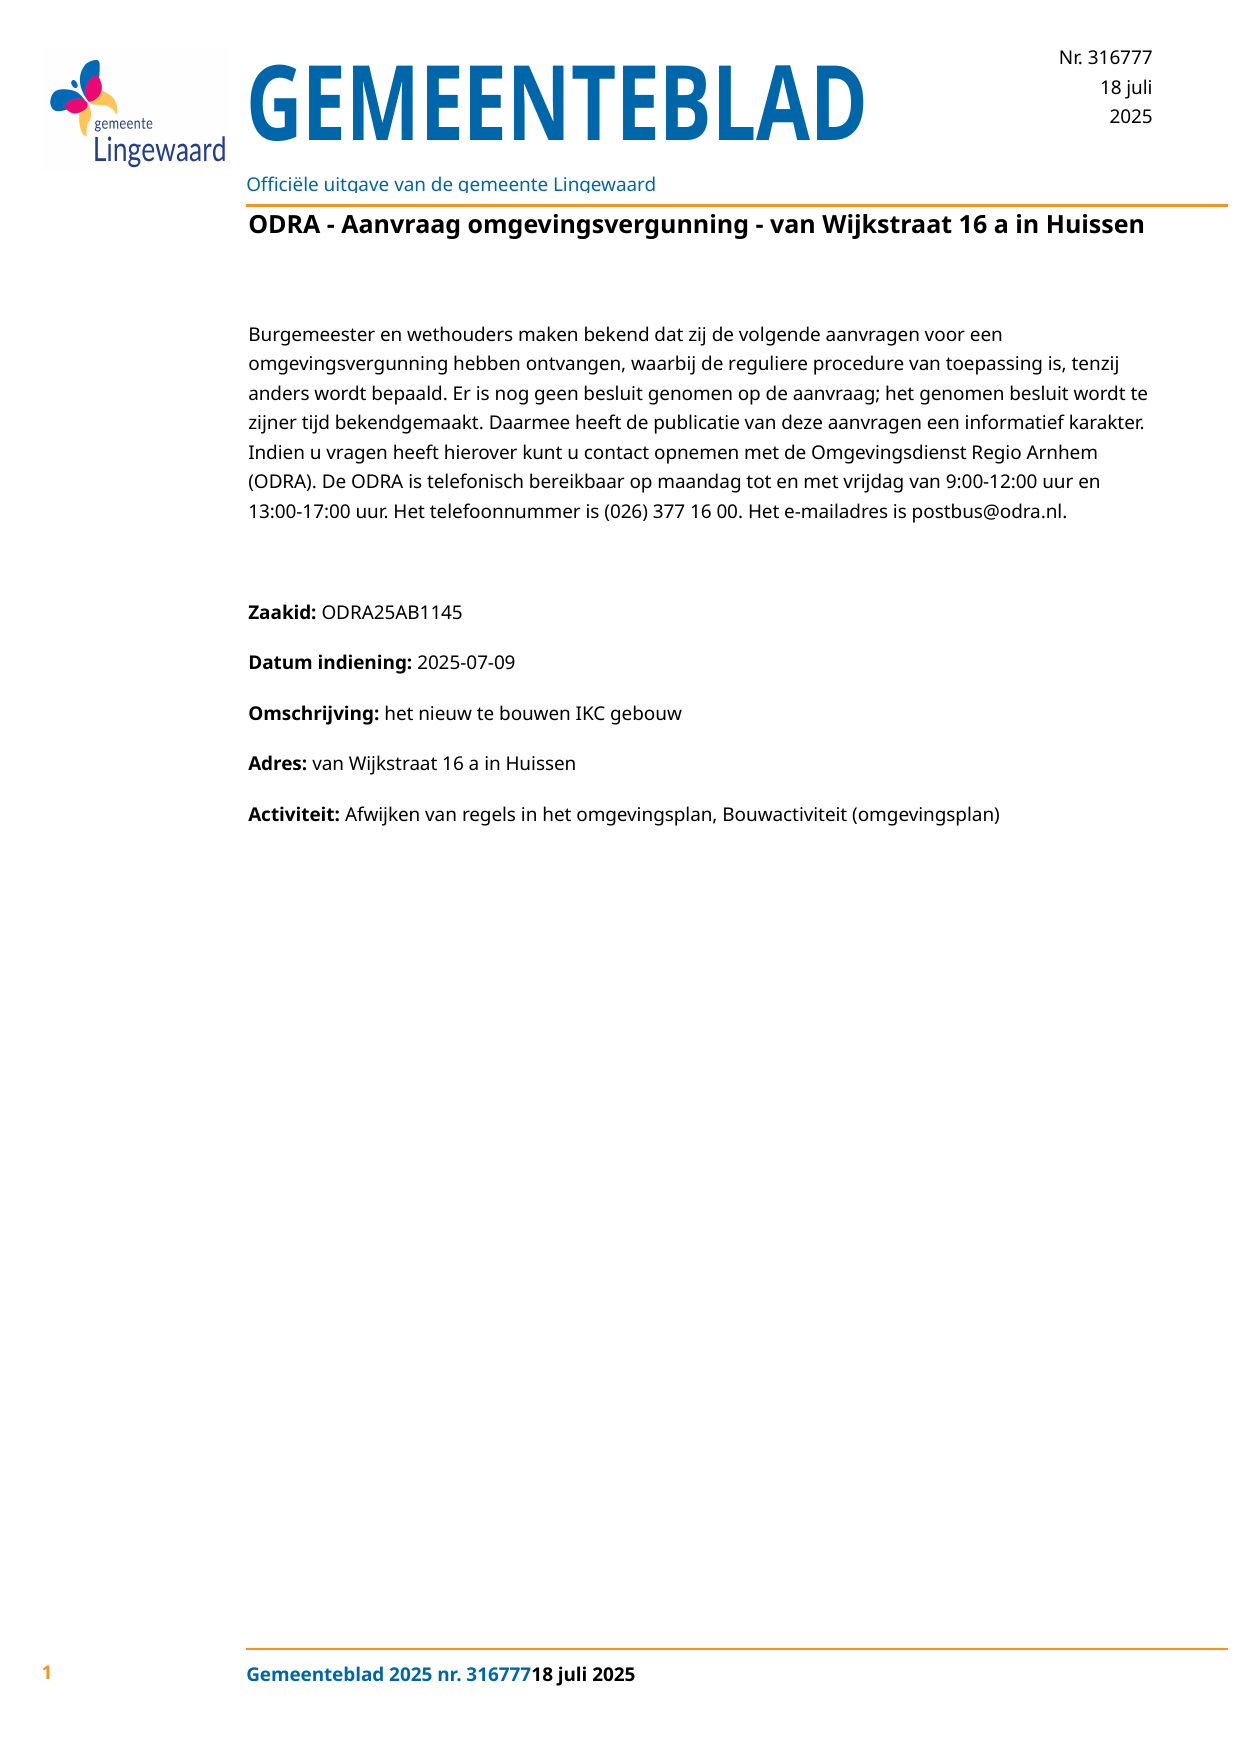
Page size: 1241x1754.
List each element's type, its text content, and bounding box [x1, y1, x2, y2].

text Omschrijving: het nieuw te bouwen IKC gebouw [248, 700, 1152, 726]
text Adres: van Wijkstraat 16 a in Huissen [248, 750, 1152, 776]
picture [41, 47, 231, 172]
text Activiteit: Afwijken van regels in het omgevingsplan, Bouwactiviteit (omgevingsplan) [248, 801, 1152, 826]
text Burgemeester en wethouders maken bekend dat zij de volgende aanvragen voor een omgevingsvergunning hebben ontvangen, waarbij de reguliere procedure van toepassing is, tenzij anders wordt bepaald. Er is nog geen besluit genomen op de aanvraag; het genomen besluit wordt te zijner tijd bekendgemaakt. Daarmee heeft de publicatie van deze aanvragen een informatief karakter. Indien u vragen heeft hierover kunt u contact opnemen met de Omgevingsdienst Regio Arnhem (ODRA). De ODRA is telefonisch bereikbaar op maandag tot en met vrijdag van 9:00-12:00 uur en 13:00-17:00 uur. Het telefoonnummer is (026) 377 16 00. Het e-mailadres is postbus@odra.nl. [248, 321, 1152, 524]
text Zaakid: ODRA25AB1145 [248, 599, 1152, 625]
text Datum indiening: 2025-07-09 [248, 649, 1152, 675]
text ODRA - Aanvraag omgevingsvergunning - van Wijkstraat 16 a in Huissen [248, 207, 1152, 241]
